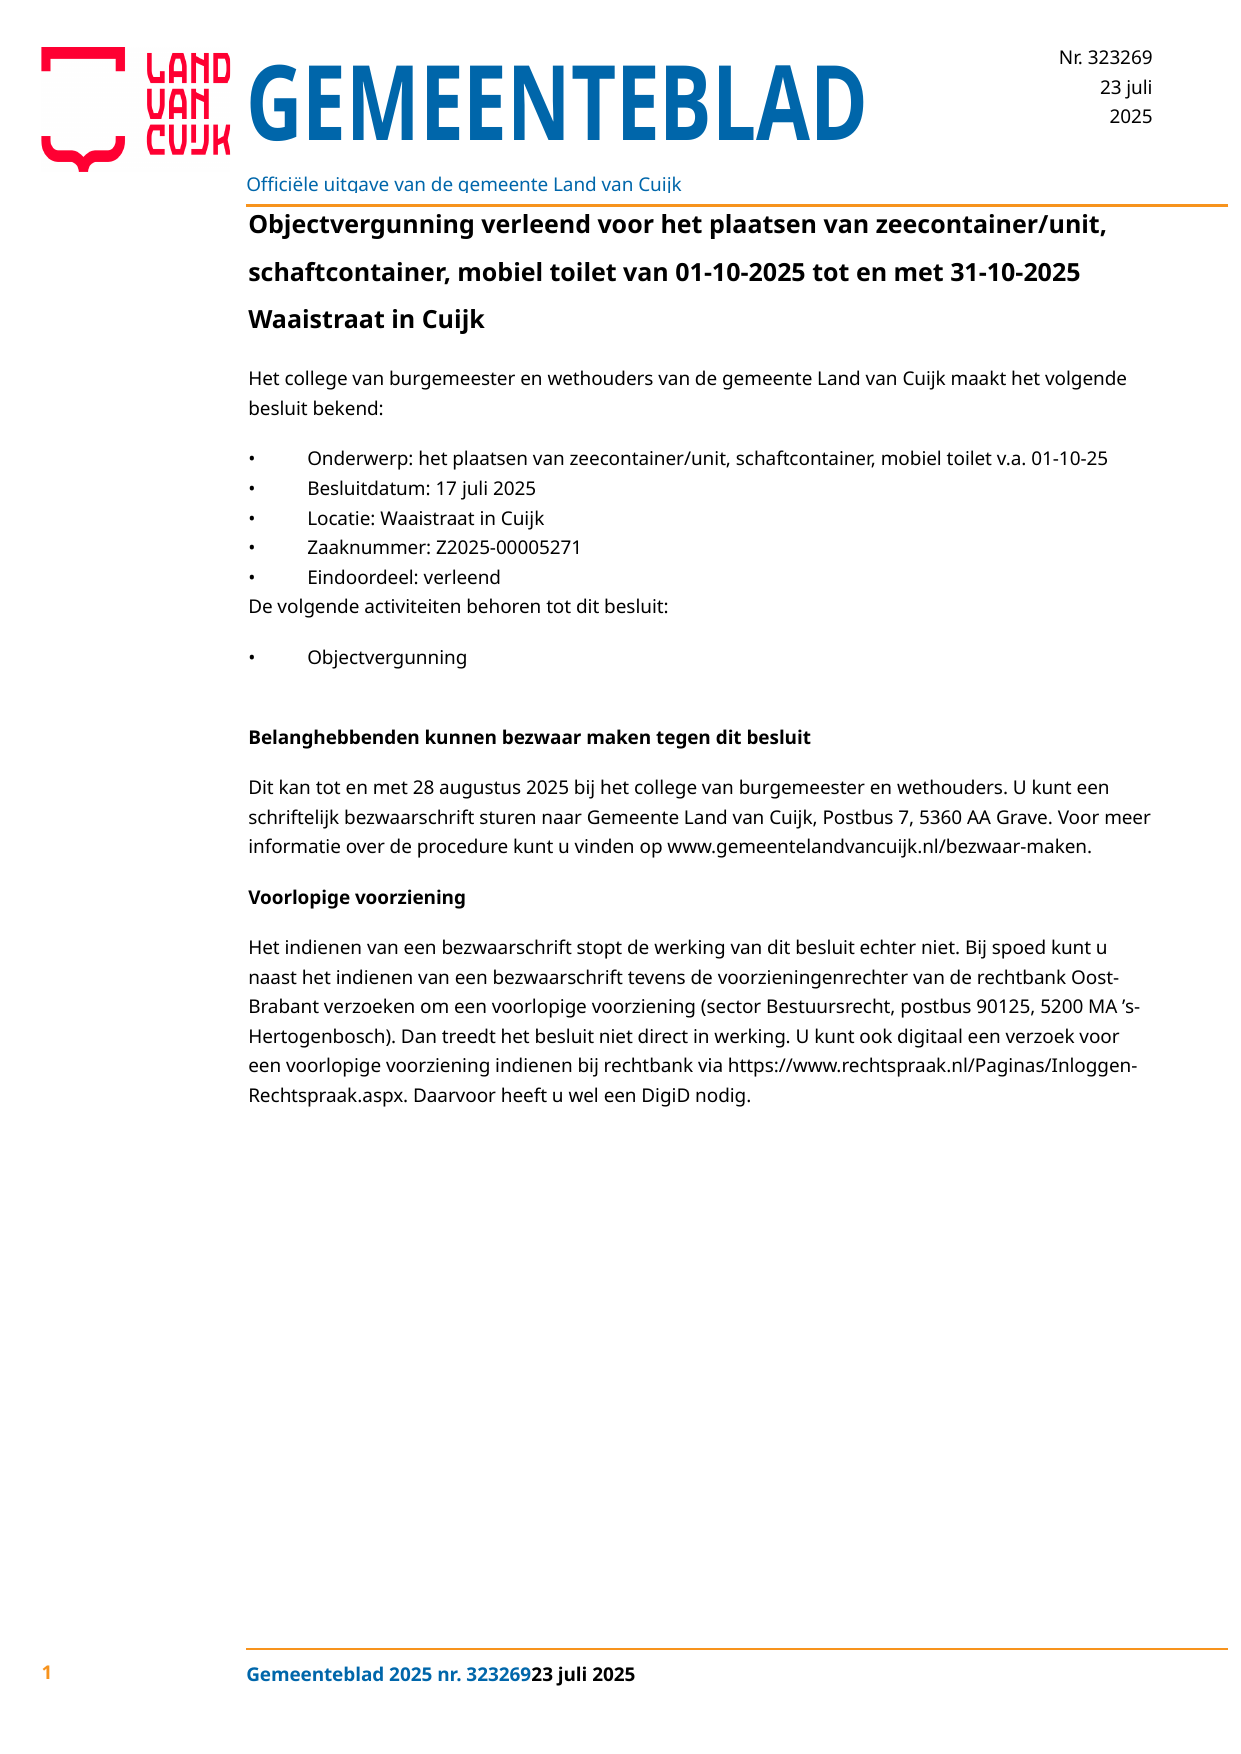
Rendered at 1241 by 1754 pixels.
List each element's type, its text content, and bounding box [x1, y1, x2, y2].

text Objectvergunning verleend voor het plaatsen van zeecontainer/unit, schaftcontainer, mobiel toilet van 01-10-2025 tot en met 31-10-2025 Waaistraat in Cuijk [248, 207, 1152, 336]
list Objectvergunning [248, 644, 1152, 669]
text De volgende activiteiten behoren tot dit besluit: [248, 593, 1152, 619]
text Belanghebbenden kunnen bezwaar maken tegen dit besluit [248, 724, 1152, 749]
list Zaaknummer: Z2025-00005271 [248, 534, 1152, 560]
text Voorlopige voorziening [248, 884, 1152, 909]
text Het college van burgemeester en wethouders van de gemeente Land van Cuijk maakt het volgende besluit bekend: [248, 366, 1152, 421]
text Dit kan tot en met 28 augustus 2025 bij het college van burgemeester en wethouders. U kunt een schriftelijk bezwaarschrift sturen naar Gemeente Land van Cuijk, Postbus 7, 5360 AA Grave. Voor meer informatie over de procedure kunt u vinden op www.gemeentelandvancuijk.nl/bezwaar-maken. [248, 774, 1152, 859]
list Onderwerp: het plaatsen van zeecontainer/unit, schaftcontainer, mobiel toilet v.a. 01-10-25 [248, 446, 1152, 471]
list Eindoordeel: verleend [248, 564, 1152, 589]
picture [41, 47, 231, 172]
list Locatie: Waaistraat in Cuijk [248, 505, 1152, 530]
list Besluitdatum: 17 juli 2025 [248, 475, 1152, 501]
text Het indienen van een bezwaarschrift stopt de werking van dit besluit echter niet. Bij spoed kunt u naast het indienen van een bezwaarschrift tevens de voorzieningenrechter van de rechtbank Oost-Brabant verzoeken om een voorlopige voorziening (sector Bestuursrecht, postbus 90125, 5200 MA ’s-Hertogenbosch). Dan treedt het besluit niet direct in werking. U kunt ook digitaal een verzoek voor een voorlopige voorziening indienen bij rechtbank via https://www.rechtspraak.nl/Paginas/Inloggen-Rechtspraak.aspx. Daarvoor heeft u wel een DigiD nodig. [248, 934, 1152, 1108]
